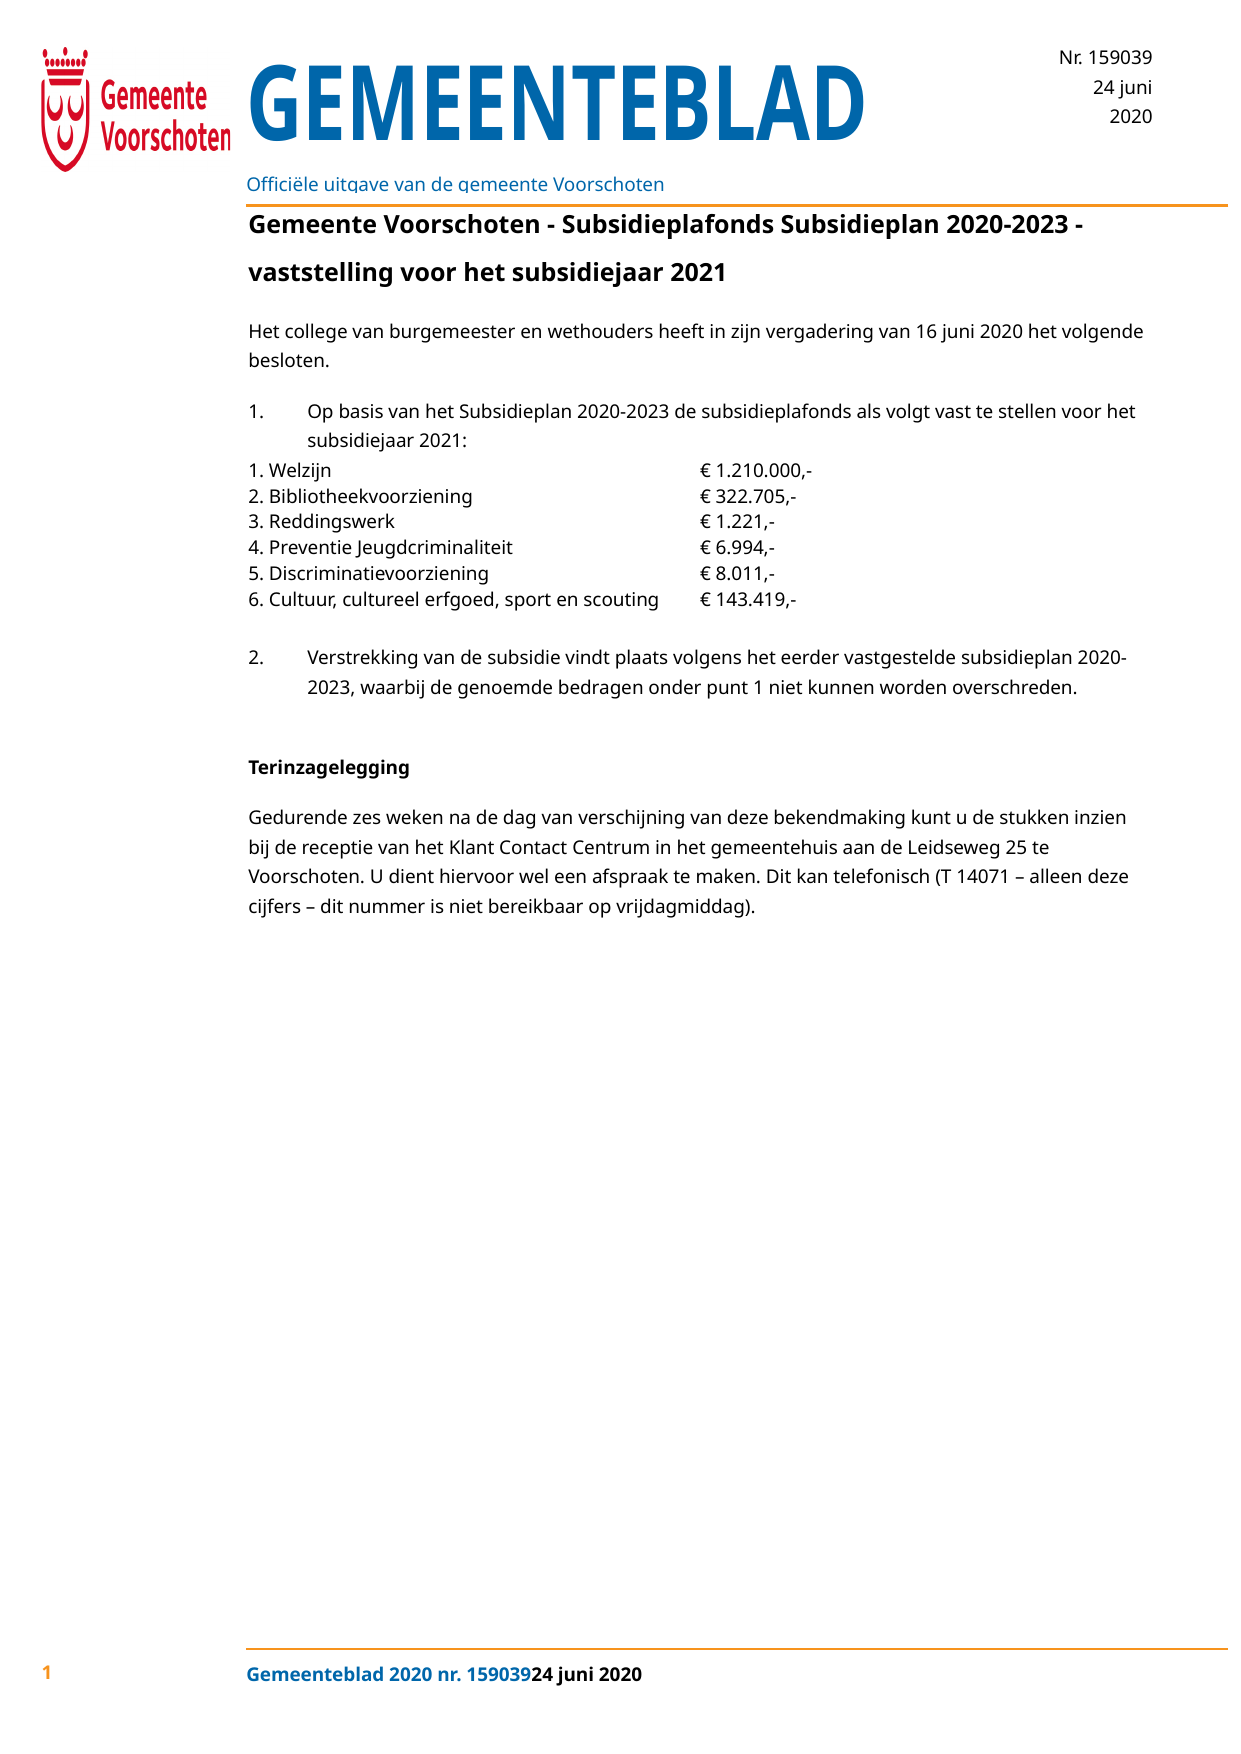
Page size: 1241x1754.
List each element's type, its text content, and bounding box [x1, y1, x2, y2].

table_cell 3. Reddingswerk [248, 509, 700, 534]
list Verstrekking van de subsidie vindt plaats volgens het eerder vastgestelde subsidieplan 2020-2023, waarbij de genoemde bedragen onder punt 1 niet kunnen worden overschreden. [248, 644, 1152, 700]
table_cell € 6.994,- [700, 534, 1152, 560]
text Terinzagelegging [248, 754, 1152, 780]
text Gedurende zes weken na de dag van verschijning van deze bekendmaking kunt u de stukken inzien bij de receptie van het Klant Contact Centrum in het gemeentehuis aan de Leidseweg 25 te Voorschoten. U dient hiervoor wel een afspraak te maken. Dit kan telefonisch (T 14071 – alleen deze cijfers – dit nummer is niet bereikbaar op vrijdagmiddag). [248, 804, 1152, 919]
text Gemeente Voorschoten - Subsidieplafonds Subsidieplan 2020-2023 - vaststelling voor het subsidiejaar 2021 [248, 207, 1152, 288]
table_header 1. Welzijn [248, 457, 700, 483]
table_cell 4. Preventie Jeugdcriminaliteit [248, 534, 700, 560]
table_cell € 322.705,- [700, 483, 1152, 509]
text Het college van burgemeester en wethouders heeft in zijn vergadering van 16 juni 2020 het volgende besloten. [248, 318, 1152, 373]
table_cell 6. Cultuur, cultureel erfgoed, sport en scouting [248, 586, 700, 612]
table_cell 2. Bibliotheekvoorziening [248, 483, 700, 509]
picture [41, 47, 231, 172]
table_cell 5. Discriminatievoorziening [248, 560, 700, 586]
list Op basis van het Subsidieplan 2020-2023 de subsidieplafonds als volgt vast te stellen voor het subsidiejaar 2021: [248, 398, 1152, 453]
table_header € 1.210.000,- [700, 457, 1152, 483]
table_cell € 1.221,- [700, 509, 1152, 534]
table_cell € 8.011,- [700, 560, 1152, 586]
table_cell € 143.419,- [700, 586, 1152, 612]
